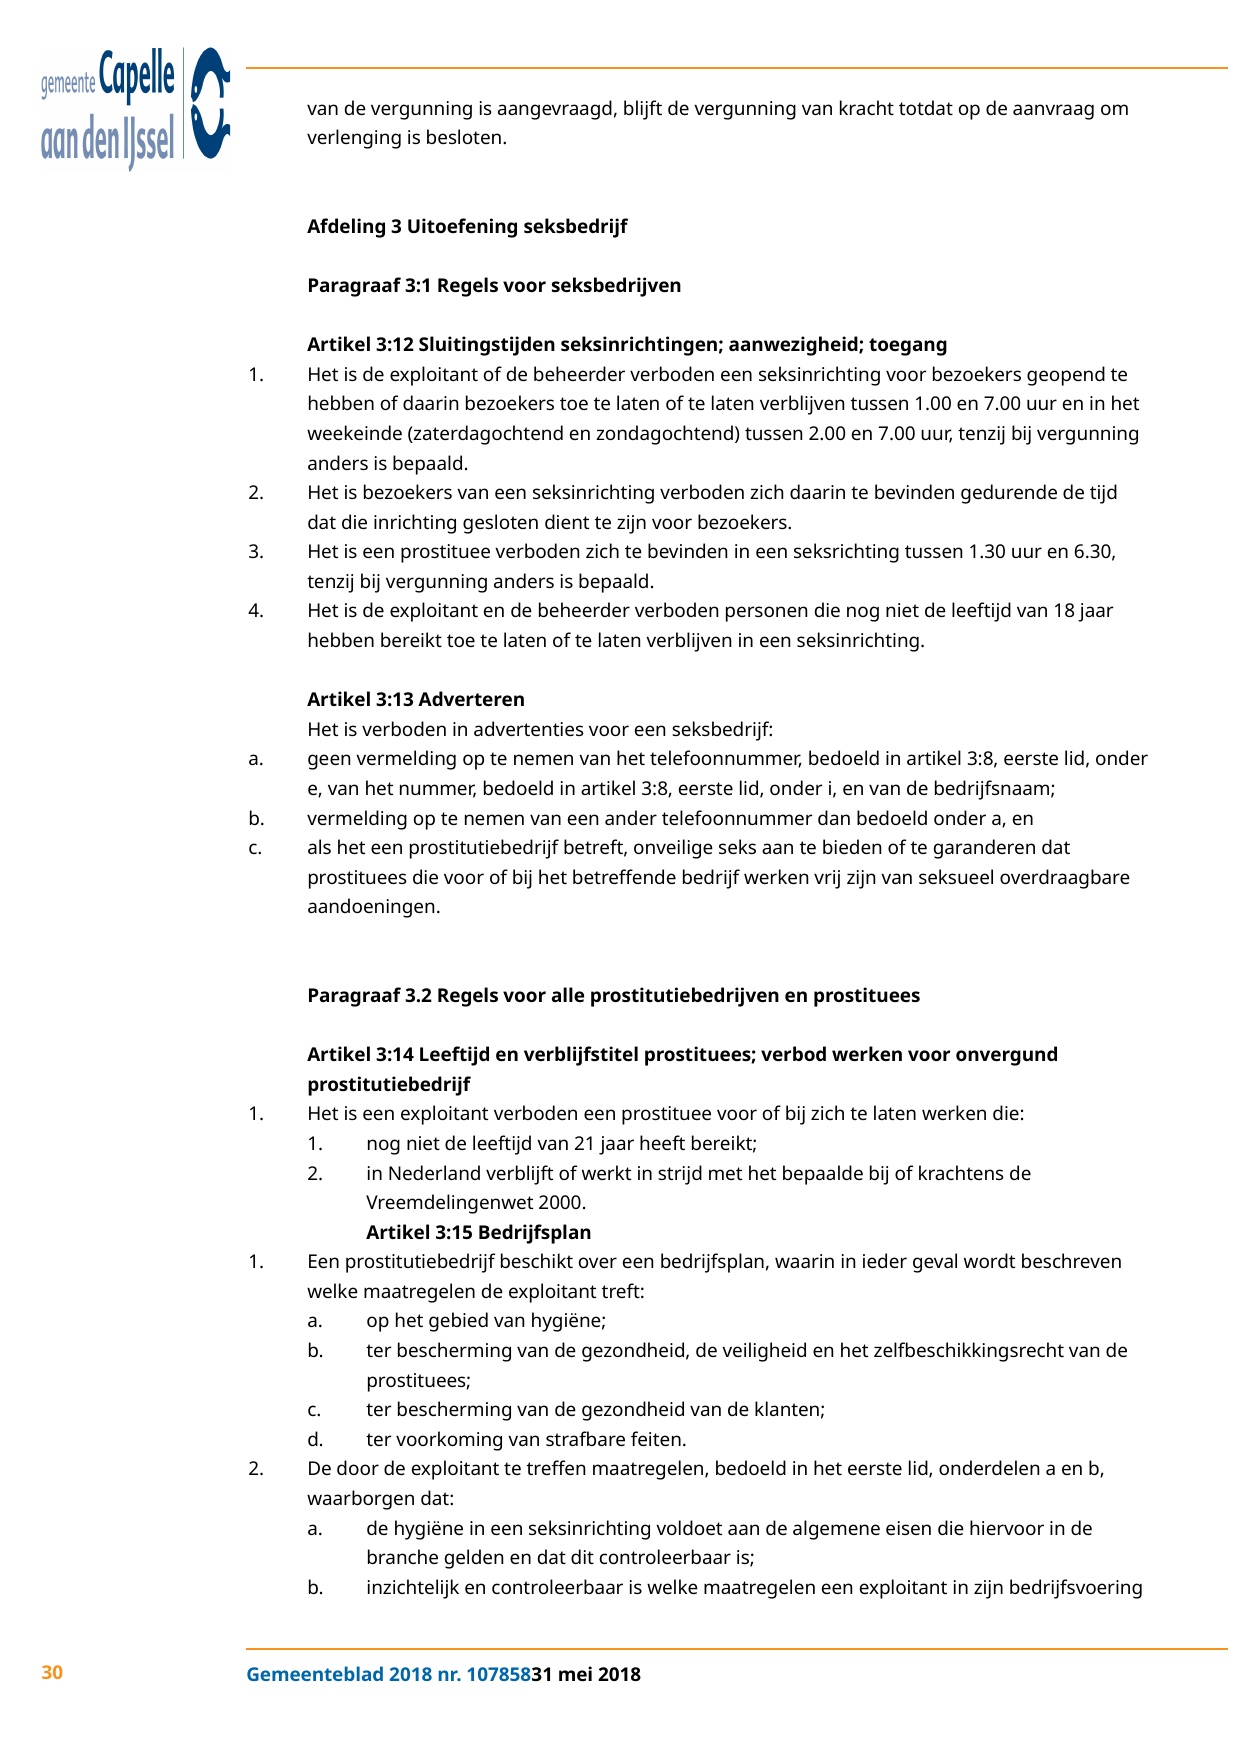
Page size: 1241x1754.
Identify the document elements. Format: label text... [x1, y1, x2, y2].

list geen vermelding op te nemen van het telefoonnummer, bedoeld in artikel 3:8, eerste lid, onder e, van het nummer, bedoeld in artikel 3:8, eerste lid, onder i, en van de bedrijfsnaam; [248, 746, 1152, 801]
list Het is verboden in advertenties voor een seksbedrijf: [248, 716, 1152, 742]
list Paragraaf 3:1 Regels voor seksbedrijven [248, 272, 1152, 298]
list Het is een prostituee verboden zich te bevinden in een seksrichting tussen 1.30 uur en 6.30, tenzij bij vergunning anders is bepaald. [248, 538, 1152, 594]
list ter bescherming van de gezondheid, de veiligheid en het zelfbeschikkingsrecht van de prostituees; [307, 1337, 1152, 1393]
list Artikel 3:15 Bedrijfsplan [307, 1219, 1152, 1245]
list Afdeling 3 Uitoefening seksbedrijf [248, 213, 1152, 239]
list Het is de exploitant of de beheerder verboden een seksinrichting voor bezoekers geopend te hebben of daarin bezoekers toe te laten of te laten verblijven tussen 1.00 en 7.00 uur en in het weekeinde (zaterdagochtend en zondagochtend) tussen 2.00 en 7.00 uur, tenzij bij vergunning anders is bepaald. [248, 361, 1152, 476]
list De door de exploitant te treffen maatregelen, bedoeld in het eerste lid, onderdelen a en b, waarborgen dat: [248, 1456, 1152, 1511]
list op het gebied van hygiëne; [307, 1308, 1152, 1333]
list ter voorkoming van strafbare feiten. [307, 1426, 1152, 1452]
list nog niet de leeftijd van 21 jaar heeft bereikt; [307, 1130, 1152, 1156]
list Paragraaf 3.2 Regels voor alle prostitutiebedrijven en prostituees [248, 982, 1152, 1008]
list van de vergunning is aangevraagd, blijft de vergunning van kracht totdat op de aanvraag om verlenging is besloten. [248, 95, 1152, 150]
list Artikel 3:12 Sluitingstijden seksinrichtingen; aanwezigheid; toegang [248, 331, 1152, 357]
list inzichtelijk en controleerbaar is welke maatregelen een exploitant in zijn bedrijfsvoering [307, 1574, 1152, 1600]
list Artikel 3:14 Leeftijd en verblijfstitel prostituees; verbod werken voor onvergund prostitutiebedrijf [248, 1041, 1152, 1097]
list de hygiëne in een seksinrichting voldoet aan de algemene eisen die hiervoor in de branche gelden en dat dit controleerbaar is; [307, 1515, 1152, 1570]
list als het een prostitutiebedrijf betreft, onveilige seks aan te bieden of te garanderen dat prostituees die voor of bij het betreffende bedrijf werken vrij zijn van seksueel overdraagbare aandoeningen. [248, 834, 1152, 919]
list Het is bezoekers van een seksinrichting verboden zich daarin te bevinden gedurende de tijd dat die inrichting gesloten dient te zijn voor bezoekers. [248, 479, 1152, 535]
list vermelding op te nemen van een ander telefoonnummer dan bedoeld onder a, en [248, 805, 1152, 831]
list in Nederland verblijft of werkt in strijd met het bepaalde bij of krachtens de Vreemdelingenwet 2000. [307, 1160, 1152, 1215]
list Een prostitutiebedrijf beschikt over een bedrijfsplan, waarin in ieder geval wordt beschreven welke maatregelen de exploitant treft: [248, 1248, 1152, 1304]
list Artikel 3:13 Adverteren [248, 686, 1152, 712]
picture [41, 47, 231, 172]
list Het is een exploitant verboden een prostituee voor of bij zich te laten werken die: [248, 1101, 1152, 1126]
list Het is de exploitant en de beheerder verboden personen die nog niet de leeftijd van 18 jaar hebben bereikt toe te laten of te laten verblijven in een seksinrichting. [248, 598, 1152, 653]
list ter bescherming van de gezondheid van de klanten; [307, 1396, 1152, 1422]
